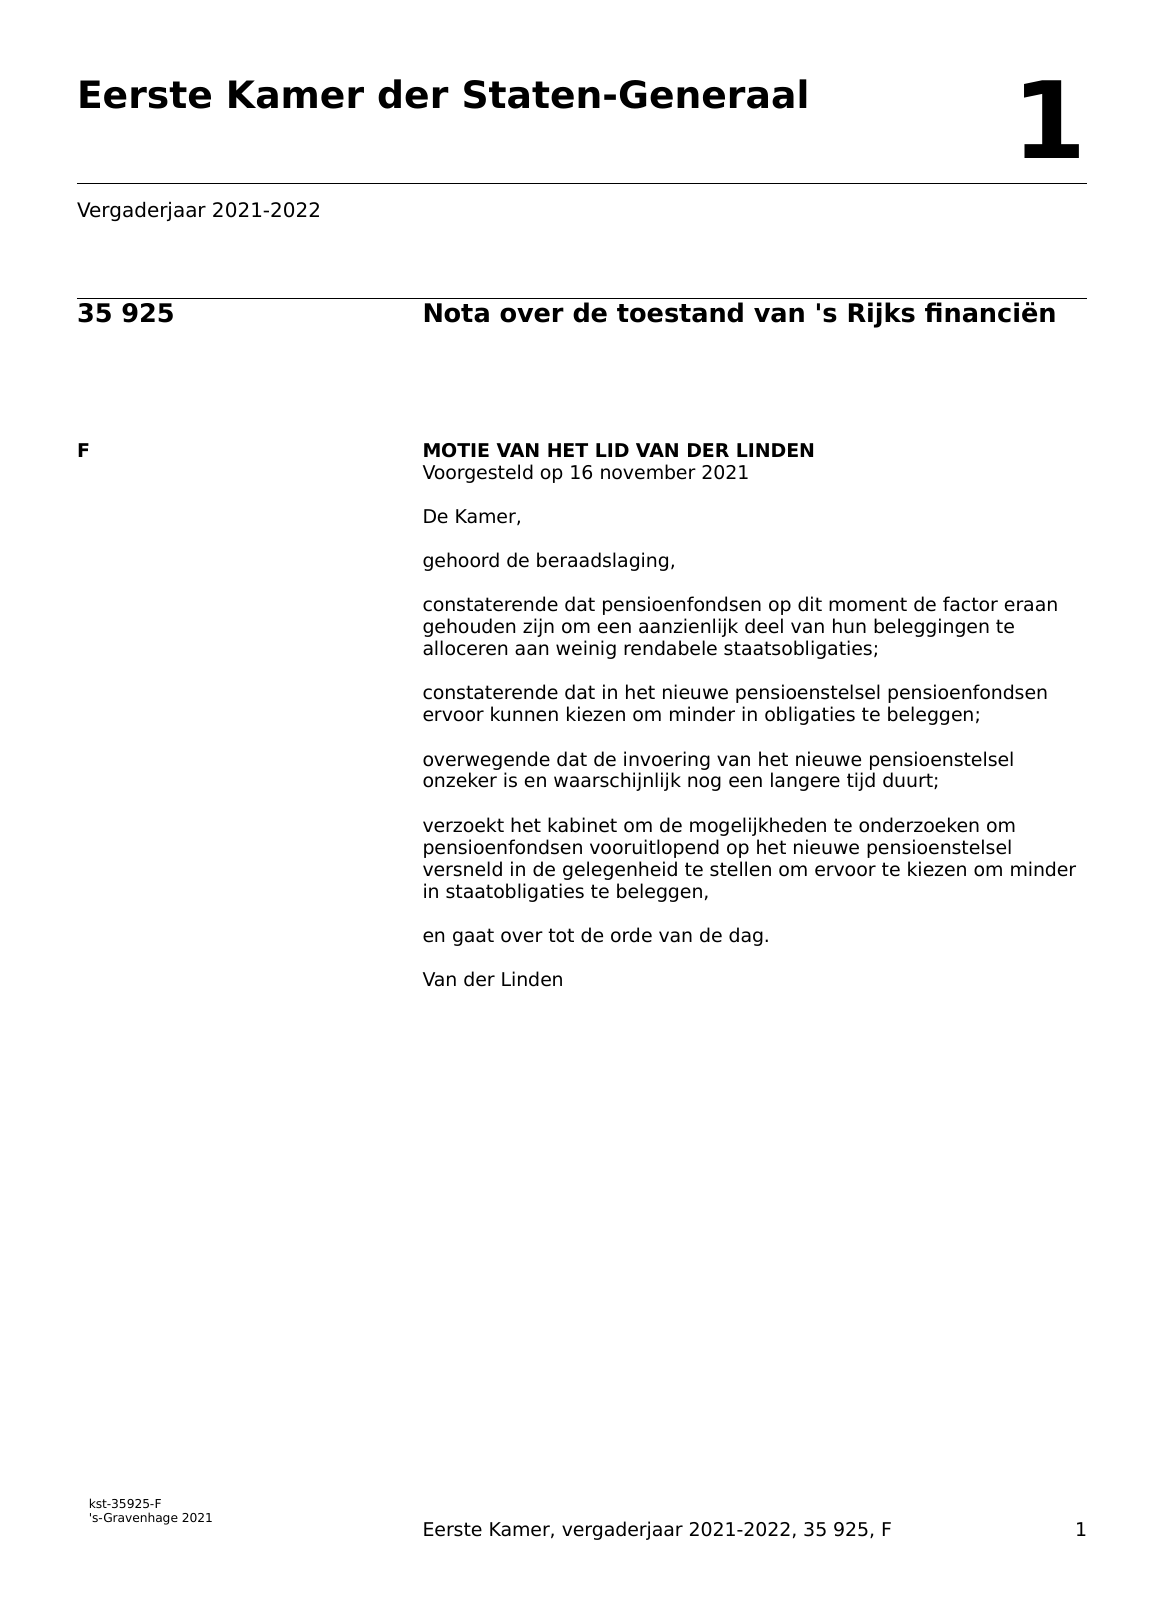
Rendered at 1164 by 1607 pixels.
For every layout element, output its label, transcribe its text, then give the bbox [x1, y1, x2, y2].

table_header 1 [886, 59, 1087, 183]
text verzoekt het kabinet om de mogelijkheden te onderzoeken om pensioenfondsen vooruitlopend op het nieuwe pensioenstelsel versneld in de gelegenheid te stellen om ervoor te kiezen om minder in staatobligaties te beleggen, [422, 814, 1087, 902]
text Voorgesteld op 16 november 2021 [422, 462, 1087, 484]
text kst-35925-F [88, 1497, 323, 1511]
text De Kamer, [422, 506, 1087, 528]
text overwegende dat de invoering van het nieuwe pensioenstelsel onzeker is en waarschijnlijk nog een langere tijd duurt; [422, 748, 1087, 792]
subtitle F MOTIE VAN HET LID VAN DER LINDEN [77, 440, 1087, 462]
text en gaat over tot de orde van de dag. [422, 925, 1087, 947]
table_header Eerste Kamer der Staten-Generaal [77, 59, 886, 183]
text Van der Linden [422, 969, 1087, 991]
text 's-Gravenhage 2021 [88, 1511, 323, 1525]
text gehoord de beraadslaging, [422, 550, 1087, 572]
text constaterende dat pensioenfondsen op dit moment de factor eraan gehouden zijn om een aanzienlijk deel van hun beleggingen te alloceren aan weinig rendabele staatsobligaties; [422, 594, 1087, 660]
subtitle 35 925 Nota over de toestand van 's Rijks financiën [77, 299, 1087, 329]
table_cell Vergaderjaar 2021-2022 [77, 184, 1087, 298]
text constaterende dat in het nieuwe pensioenstelsel pensioenfondsen ervoor kunnen kiezen om minder in obligaties te beleggen; [422, 682, 1087, 726]
